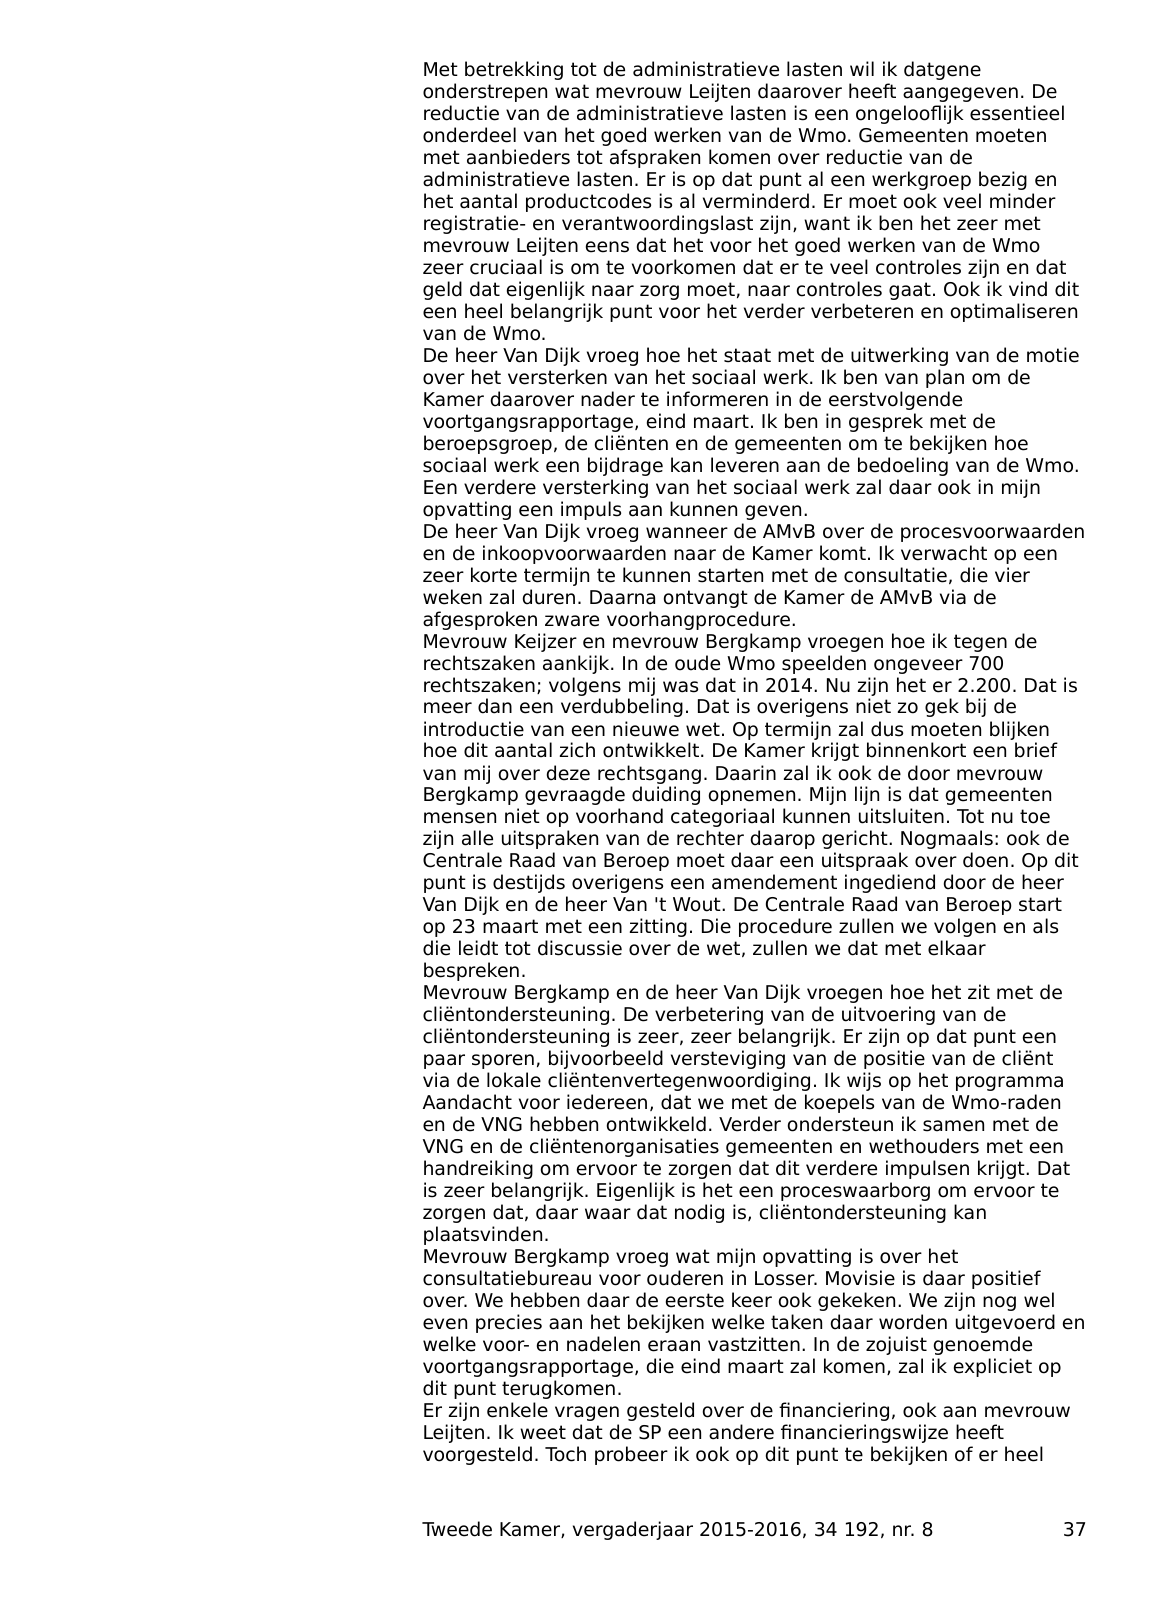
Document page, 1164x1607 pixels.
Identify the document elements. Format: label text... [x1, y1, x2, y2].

text De heer Van Dijk vroeg hoe het staat met de uitwerking van de motie over het versterken van het sociaal werk. Ik ben van plan om de Kamer daarover nader te informeren in de eerstvolgende voortgangsrapportage, eind maart. Ik ben in gesprek met de beroepsgroep, de cliënten en de gemeenten om te bekijken hoe sociaal werk een bijdrage kan leveren aan de bedoeling van de Wmo. Een verdere versterking van het sociaal werk zal daar ook in mijn opvatting een impuls aan kunnen geven. [422, 345, 1087, 521]
text Mevrouw Bergkamp vroeg wat mijn opvatting is over het consultatiebureau voor ouderen in Losser. Movisie is daar positief over. We hebben daar de eerste keer ook gekeken. We zijn nog wel even precies aan het bekijken welke taken daar worden uitgevoerd en welke voor- en nadelen eraan vastzitten. In de zojuist genoemde voortgangsrapportage, die eind maart zal komen, zal ik expliciet op dit punt terugkomen. [422, 1246, 1087, 1400]
text Met betrekking tot de administratieve lasten wil ik datgene onderstrepen wat mevrouw Leijten daarover heeft aangegeven. De reductie van de administratieve lasten is een ongelooflijk essentieel onderdeel van het goed werken van de Wmo. Gemeenten moeten met aanbieders tot afspraken komen over reductie van de administratieve lasten. Er is op dat punt al een werkgroep bezig en het aantal productcodes is al verminderd. Er moet ook veel minder registratie- en verantwoordingslast zijn, want ik ben het zeer met mevrouw Leijten eens dat het voor het goed werken van de Wmo zeer cruciaal is om te voorkomen dat er te veel controles zijn en dat geld dat eigenlijk naar zorg moet, naar controles gaat. Ook ik vind dit een heel belangrijk punt voor het verder verbeteren en optimaliseren van de Wmo. [422, 59, 1087, 345]
text Mevrouw Bergkamp en de heer Van Dijk vroegen hoe het zit met de cliëntondersteuning. De verbetering van de uitvoering van de cliëntondersteuning is zeer, zeer belangrijk. Er zijn op dat punt een paar sporen, bijvoorbeeld versteviging van de positie van de cliënt via de lokale cliëntenvertegenwoordiging. Ik wijs op het programma Aandacht voor iedereen, dat we met de koepels van de Wmo-raden en de VNG hebben ontwikkeld. Verder ondersteun ik samen met de VNG en de cliëntenorganisaties gemeenten en wethouders met een handreiking om ervoor te zorgen dat dit verdere impulsen krijgt. Dat is zeer belangrijk. Eigenlijk is het een proceswaarborg om ervoor te zorgen dat, daar waar dat nodig is, cliëntondersteuning kan plaatsvinden. [422, 982, 1087, 1246]
text Er zijn enkele vragen gesteld over de financiering, ook aan mevrouw Leijten. Ik weet dat de SP een andere financieringswijze heeft voorgesteld. Toch probeer ik ook op dit punt te bekijken of er heel [422, 1400, 1087, 1466]
text De heer Van Dijk vroeg wanneer de AMvB over de procesvoorwaarden en de inkoopvoorwaarden naar de Kamer komt. Ik verwacht op een zeer korte termijn te kunnen starten met de consultatie, die vier weken zal duren. Daarna ontvangt de Kamer de AMvB via de afgesproken zware voorhangprocedure. [422, 521, 1087, 631]
text Mevrouw Keijzer en mevrouw Bergkamp vroegen hoe ik tegen de rechtszaken aankijk. In de oude Wmo speelden ongeveer 700 rechtszaken; volgens mij was dat in 2014. Nu zijn het er 2.200. Dat is meer dan een verdubbeling. Dat is overigens niet zo gek bij de introductie van een nieuwe wet. Op termijn zal dus moeten blijken hoe dit aantal zich ontwikkelt. De Kamer krijgt binnenkort een brief van mij over deze rechtsgang. Daarin zal ik ook de door mevrouw Bergkamp gevraagde duiding opnemen. Mijn lijn is dat gemeenten mensen niet op voorhand categoriaal kunnen uitsluiten. Tot nu toe zijn alle uitspraken van de rechter daarop gericht. Nogmaals: ook de Centrale Raad van Beroep moet daar een uitspraak over doen. Op dit punt is destijds overigens een amendement ingediend door de heer Van Dijk en de heer Van 't Wout. De Centrale Raad van Beroep start op 23 maart met een zitting. Die procedure zullen we volgen en als die leidt tot discussie over de wet, zullen we dat met elkaar bespreken. [422, 631, 1087, 982]
